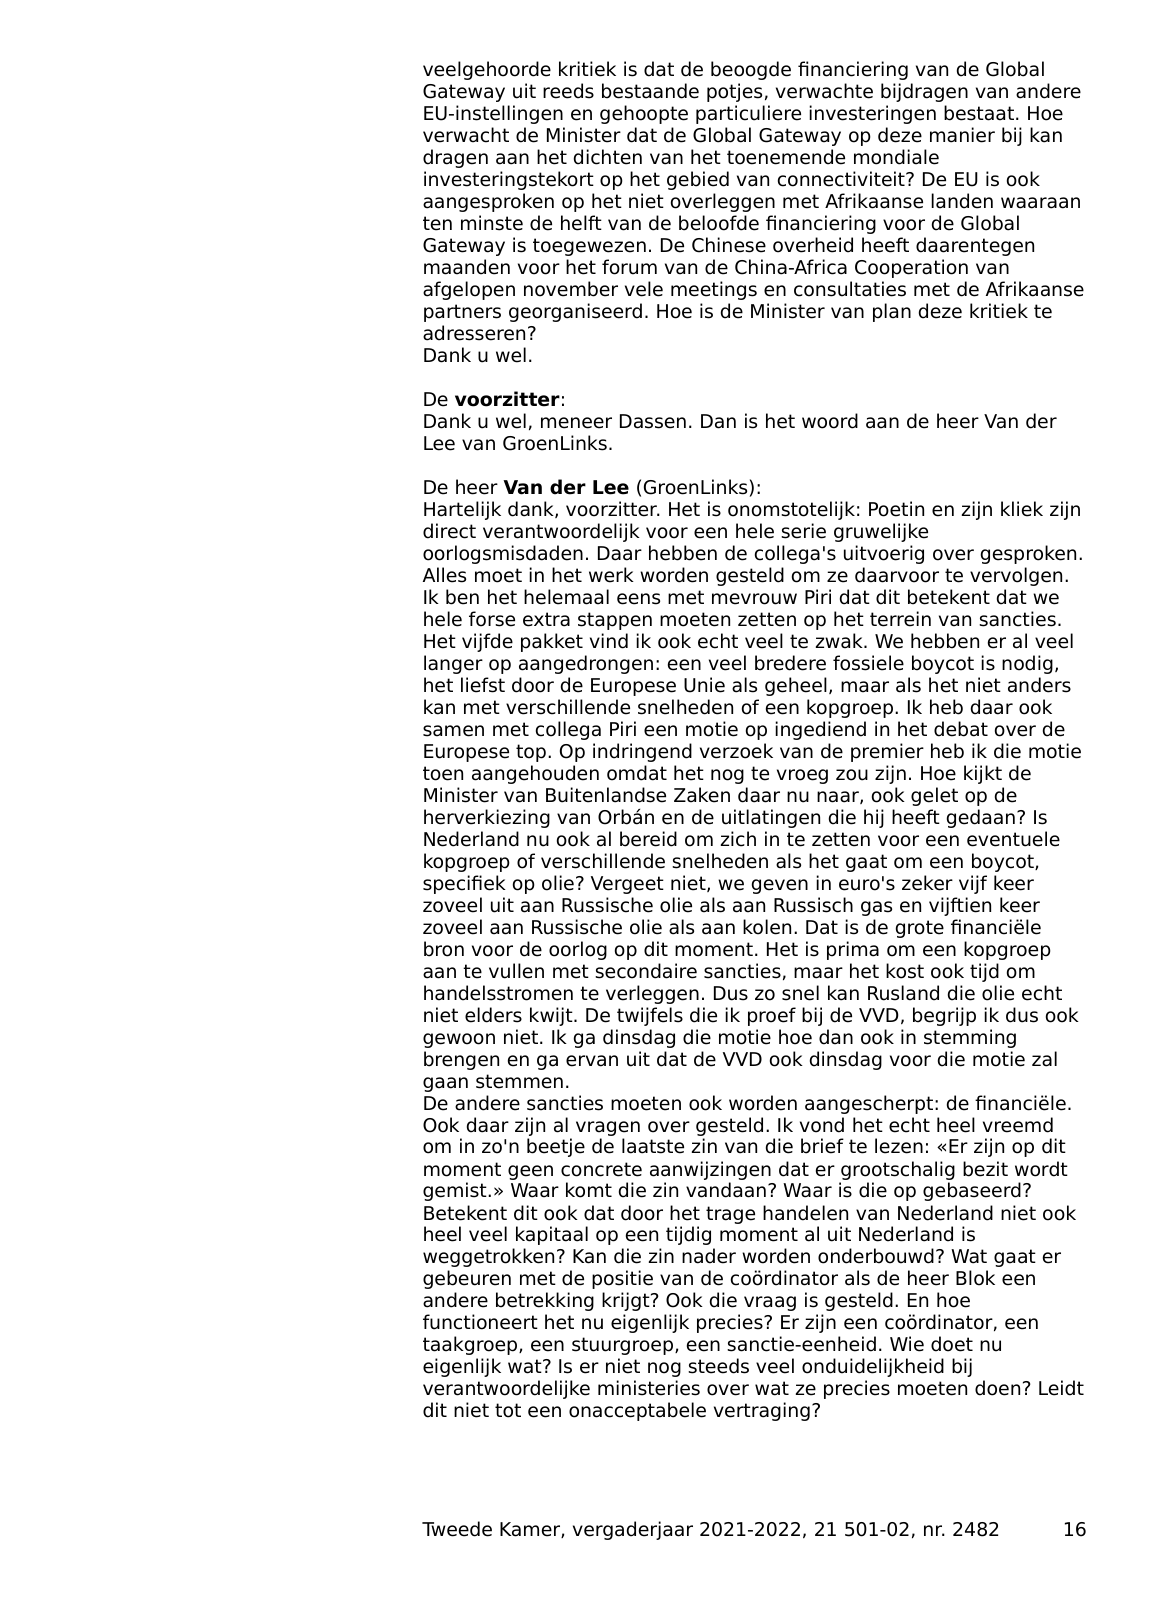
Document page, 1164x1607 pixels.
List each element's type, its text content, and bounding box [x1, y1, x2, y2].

text Dank u wel, meneer Dassen. Dan is het woord aan de heer Van der Lee van GroenLinks. [422, 411, 1087, 455]
text Dank u wel. [422, 345, 1087, 367]
text De voorzitter: [422, 389, 1087, 411]
text Hartelijk dank, voorzitter. Het is onomstotelijk: Poetin en zijn kliek zijn direct verantwoordelijk voor een hele serie gruwelijke oorlogsmisdaden. Daar hebben de collega's uitvoerig over gesproken. Alles moet in het werk worden gesteld om ze daarvoor te vervolgen. Ik ben het helemaal eens met mevrouw Piri dat dit betekent dat we hele forse extra stappen moeten zetten op het terrein van sancties. Het vijfde pakket vind ik ook echt veel te zwak. We hebben er al veel langer op aangedrongen: een veel bredere fossiele boycot is nodig, het liefst door de Europese Unie als geheel, maar als het niet anders kan met verschillende snelheden of een kopgroep. Ik heb daar ook samen met collega Piri een motie op ingediend in het debat over de Europese top. Op indringend verzoek van de premier heb ik die motie toen aangehouden omdat het nog te vroeg zou zijn. Hoe kijkt de Minister van Buitenlandse Zaken daar nu naar, ook gelet op de herverkiezing van Orbán en de uitlatingen die hij heeft gedaan? Is Nederland nu ook al bereid om zich in te zetten voor een eventuele kopgroep of verschillende snelheden als het gaat om een boycot, specifiek op olie? Vergeet niet, we geven in euro's zeker vijf keer zoveel uit aan Russische olie als aan Russisch gas en vijftien keer zoveel aan Russische olie als aan kolen. Dat is de grote financiële bron voor de oorlog op dit moment. Het is prima om een kopgroep aan te vullen met secondaire sancties, maar het kost ook tijd om handelsstromen te verleggen. Dus zo snel kan Rusland die olie echt niet elders kwijt. De twijfels die ik proef bij de VVD, begrijp ik dus ook gewoon niet. Ik ga dinsdag die motie hoe dan ook in stemming brengen en ga ervan uit dat de VVD ook dinsdag voor die motie zal gaan stemmen. [422, 499, 1087, 1092]
text De heer Van der Lee (GroenLinks): [422, 477, 1087, 499]
text veelgehoorde kritiek is dat de beoogde financiering van de Global Gateway uit reeds bestaande potjes, verwachte bijdragen van andere EU-instellingen en gehoopte particuliere investeringen bestaat. Hoe verwacht de Minister dat de Global Gateway op deze manier bij kan dragen aan het dichten van het toenemende mondiale investeringstekort op het gebied van connectiviteit? De EU is ook aangesproken op het niet overleggen met Afrikaanse landen waaraan ten minste de helft van de beloofde financiering voor de Global Gateway is toegewezen. De Chinese overheid heeft daarentegen maanden voor het forum van de China-Africa Cooperation van afgelopen november vele meetings en consultaties met de Afrikaanse partners georganiseerd. Hoe is de Minister van plan deze kritiek te adresseren? [422, 59, 1087, 345]
text De andere sancties moeten ook worden aangescherpt: de financiële. Ook daar zijn al vragen over gesteld. Ik vond het echt heel vreemd om in zo'n beetje de laatste zin van die brief te lezen: «Er zijn op dit moment geen concrete aanwijzingen dat er grootschalig bezit wordt gemist.» Waar komt die zin vandaan? Waar is die op gebaseerd? Betekent dit ook dat door het trage handelen van Nederland niet ook heel veel kapitaal op een tijdig moment al uit Nederland is weggetrokken? Kan die zin nader worden onderbouwd? Wat gaat er gebeuren met de positie van de coördinator als de heer Blok een andere betrekking krijgt? Ook die vraag is gesteld. En hoe functioneert het nu eigenlijk precies? Er zijn een coördinator, een taakgroep, een stuurgroep, een sanctie-eenheid. Wie doet nu eigenlijk wat? Is er niet nog steeds veel onduidelijkheid bij verantwoordelijke ministeries over wat ze precies moeten doen? Leidt dit niet tot een onacceptabele vertraging? [422, 1092, 1087, 1422]
